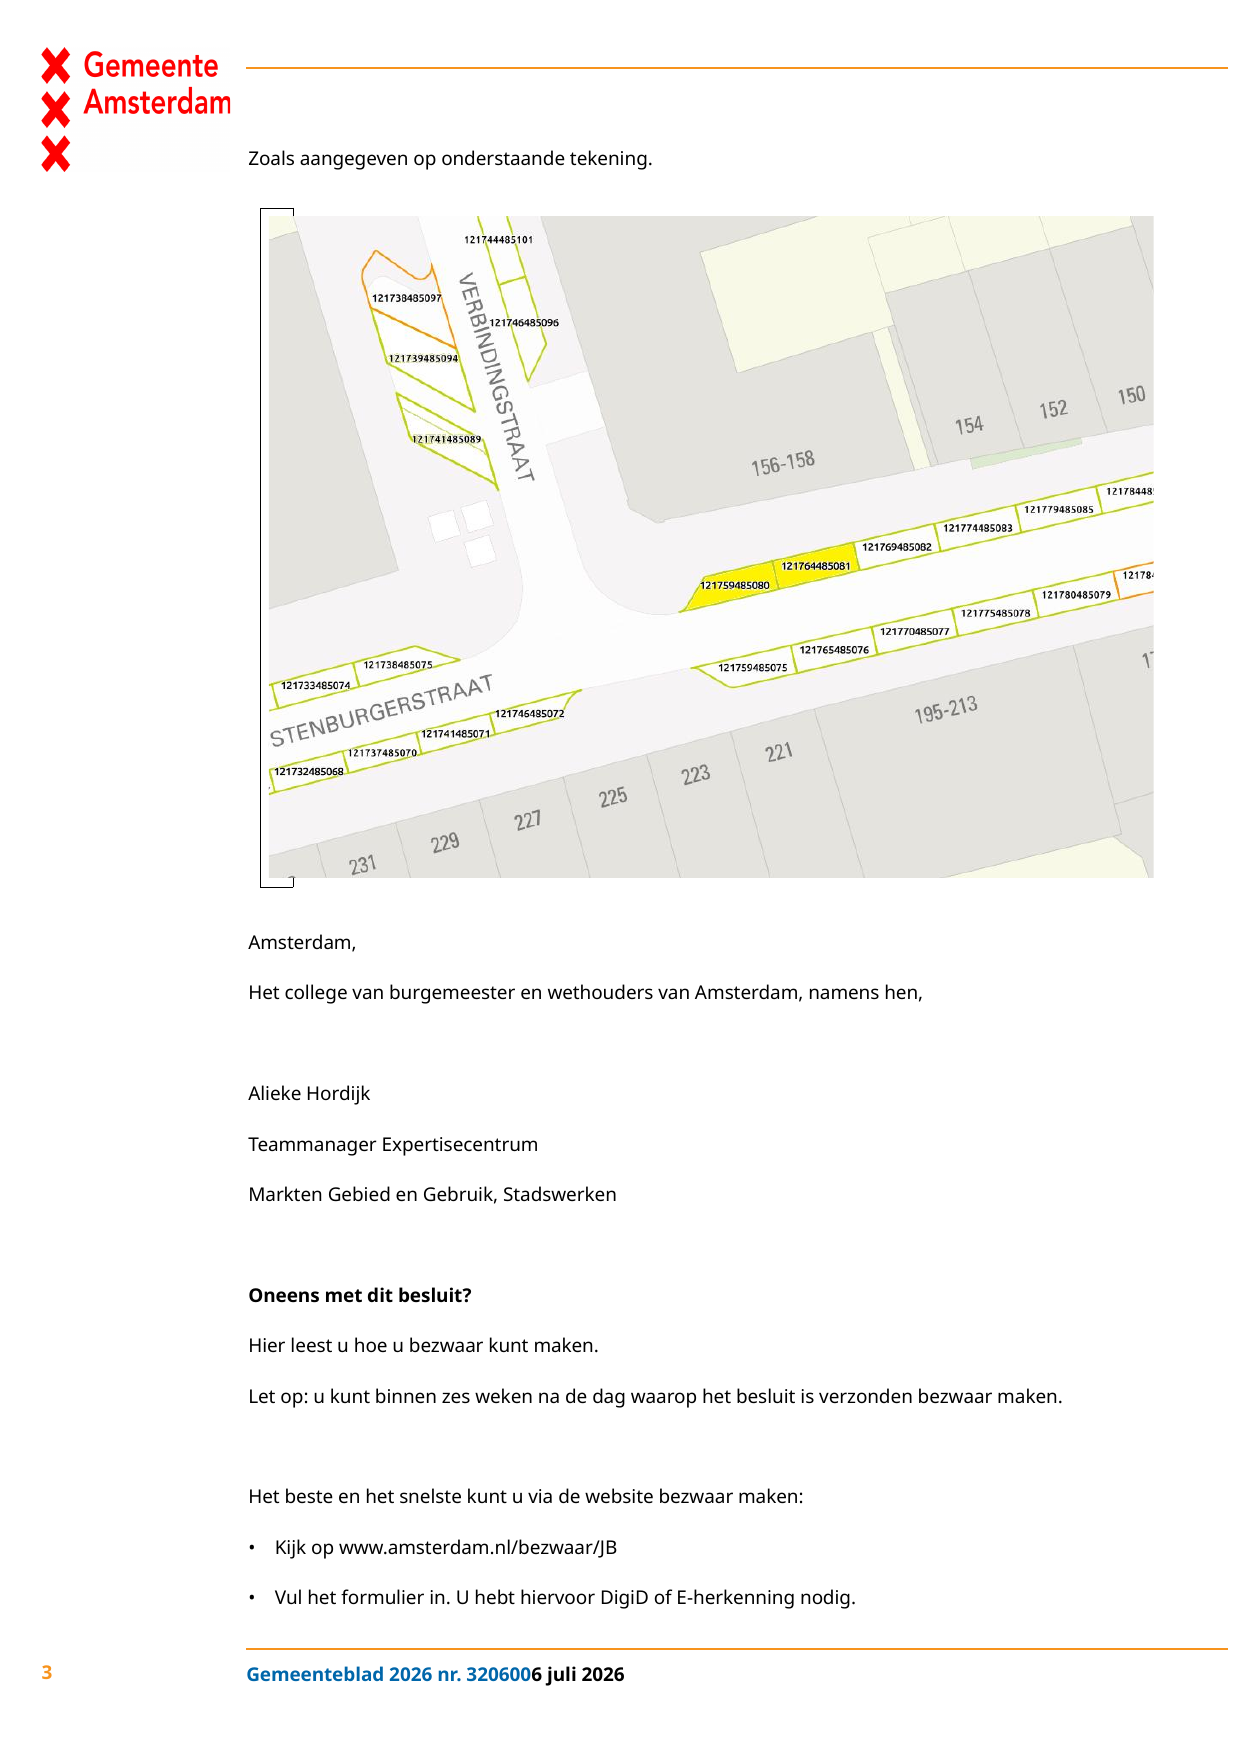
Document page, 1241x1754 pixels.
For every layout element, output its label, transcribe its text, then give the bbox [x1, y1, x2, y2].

text Oneens met dit besluit? [248, 1282, 1152, 1308]
text Teammanager Expertisecentrum [248, 1131, 1152, 1156]
text Markten Gebied en Gebruik, Stadswerken [248, 1181, 1152, 1207]
text Zoals aangegeven op onderstaande tekening. [248, 145, 1152, 171]
text Amsterdam, [248, 929, 1152, 955]
text Alieke Hordijk [248, 1080, 1152, 1106]
text Het college van burgemeester en wethouders van Amsterdam, namens hen, [248, 979, 1152, 1005]
text Het beste en het snelste kunt u via de website bezwaar maken: [248, 1484, 1152, 1509]
text Let op: u kunt binnen zes weken na de dag waarop het besluit is verzonden bezwaar maken. [248, 1383, 1152, 1408]
text Hier leest u hoe u bezwaar kunt maken. [248, 1332, 1152, 1358]
text • Vul het formulier in. U hebt hiervoor DigiD of E-herkenning nodig. [248, 1584, 1152, 1610]
picture [268, 216, 1154, 878]
text • Kijk op www.amsterdam.nl/bezwaar/JB [248, 1534, 1152, 1560]
picture [41, 47, 231, 172]
